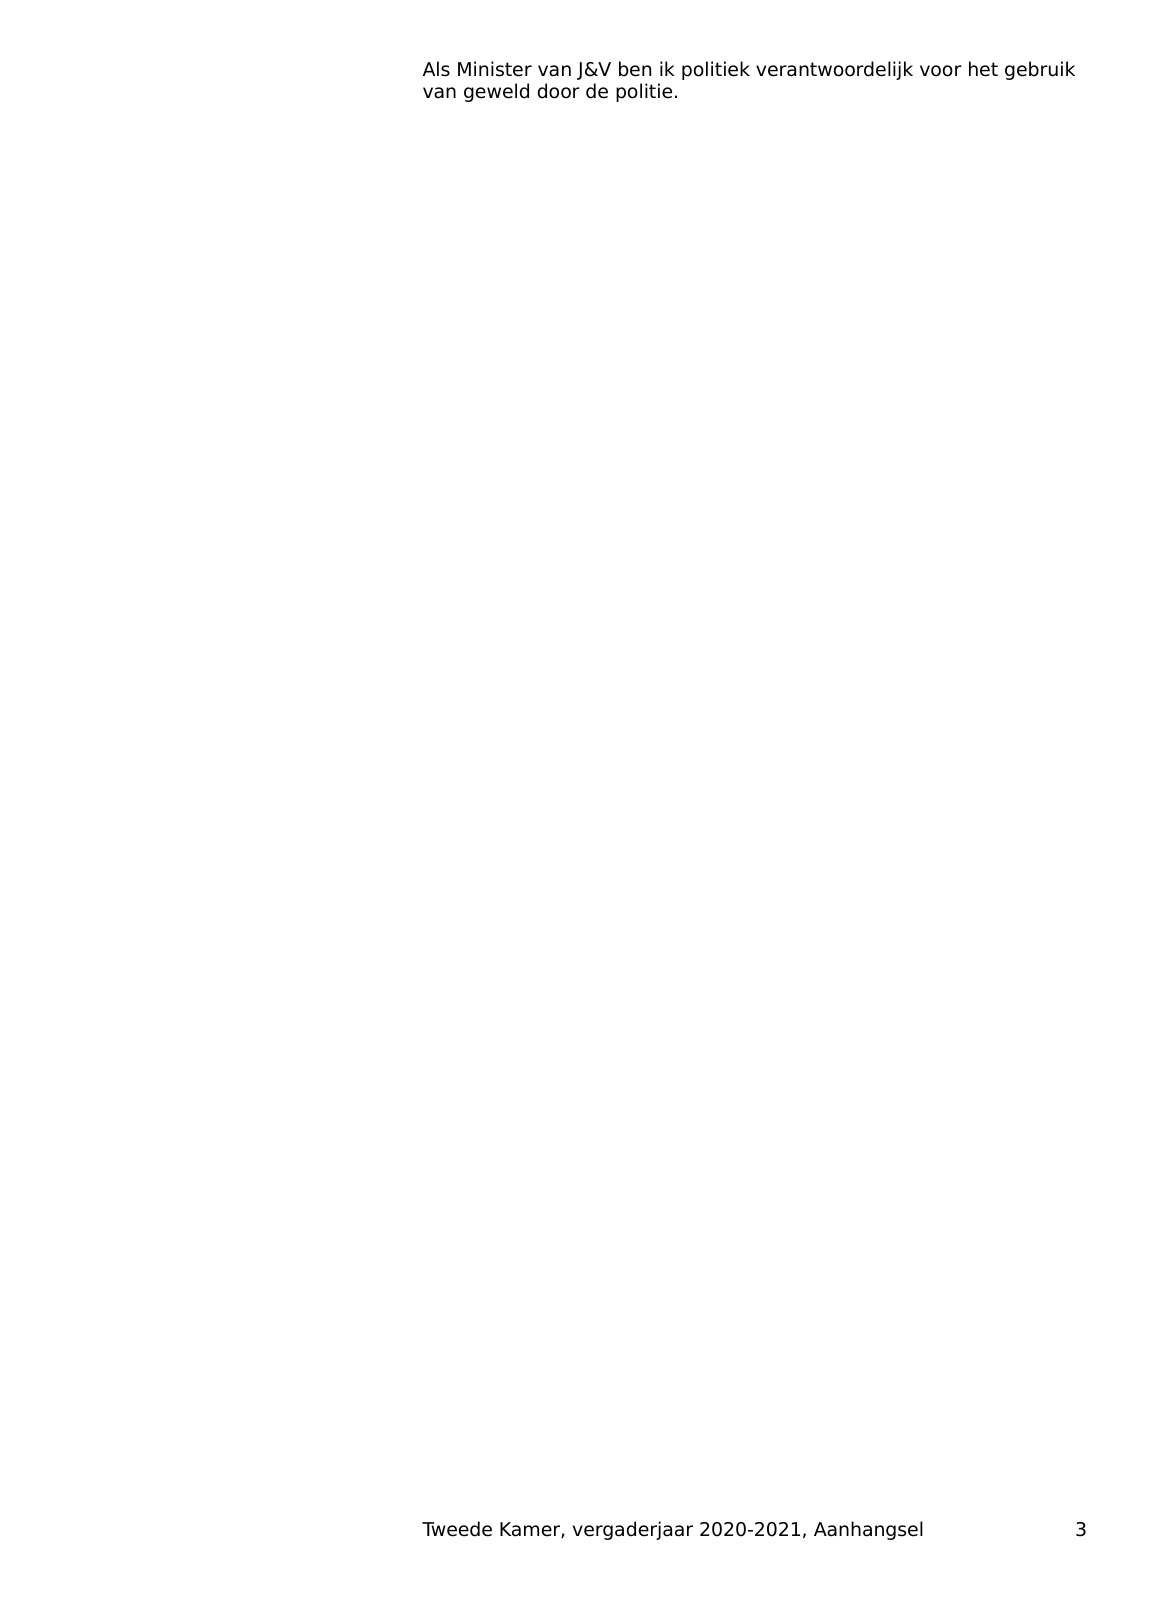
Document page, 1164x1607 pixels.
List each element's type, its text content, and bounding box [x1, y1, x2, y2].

text Als Minister van J&V ben ik politiek verantwoordelijk voor het gebruik van geweld door de politie. [422, 59, 1087, 103]
